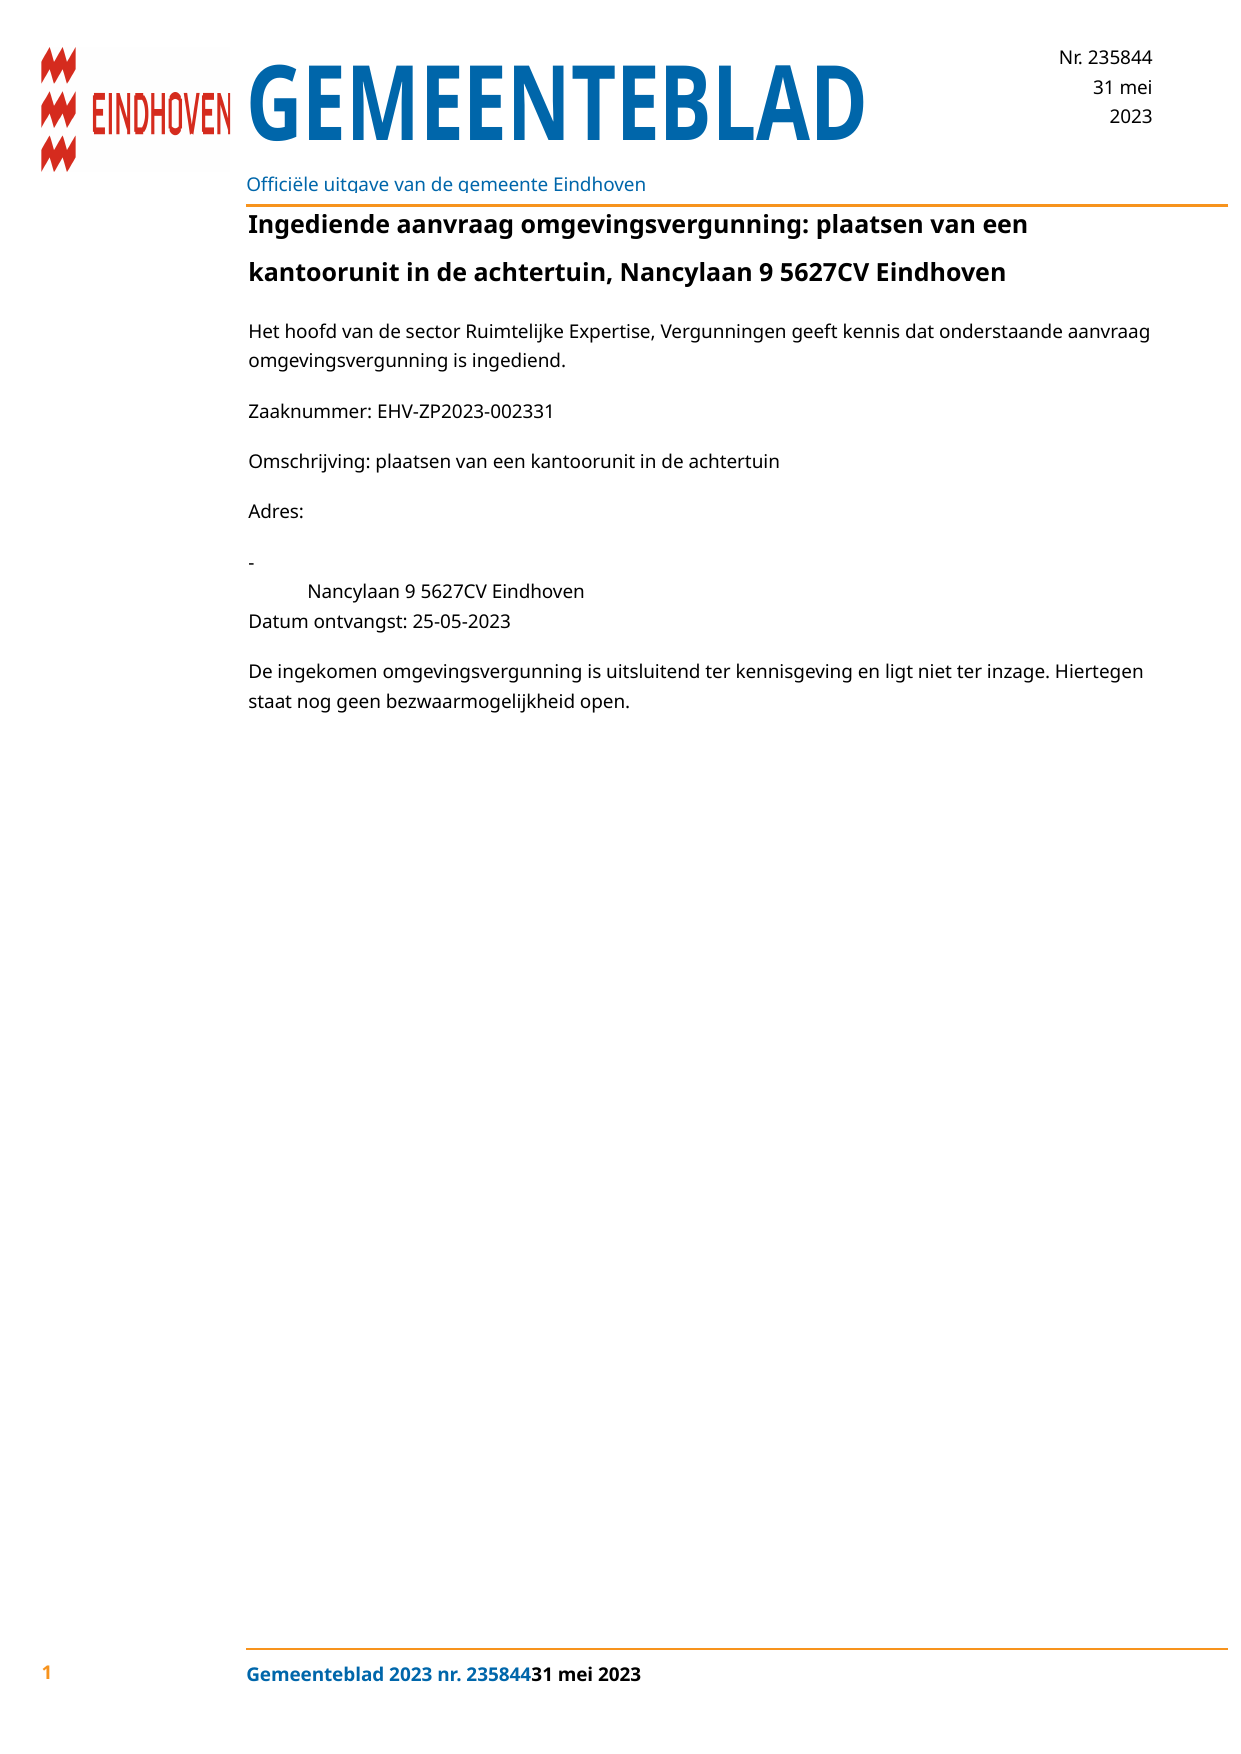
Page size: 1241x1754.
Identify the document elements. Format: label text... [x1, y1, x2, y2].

list Nancylaan 9 5627CV Eindhoven [248, 579, 1152, 604]
picture [41, 47, 231, 172]
text Adres: [248, 499, 1152, 524]
text Datum ontvangst: 25-05-2023 [248, 608, 1152, 634]
text Omschrijving: plaatsen van een kantoorunit in de achtertuin [248, 448, 1152, 474]
text Zaaknummer: EHV-ZP2023-002331 [248, 398, 1152, 424]
text De ingekomen omgevingsvergunning is uitsluitend ter kennisgeving en ligt niet ter inzage. Hiertegen staat nog geen bezwaarmogelijkheid open. [248, 659, 1152, 714]
text Het hoofd van de sector Ruimtelijke Expertise, Vergunningen geeft kennis dat onderstaande aanvraag omgevingsvergunning is ingediend. [248, 318, 1152, 373]
text Ingediende aanvraag omgevingsvergunning: plaatsen van een kantoorunit in de achtertuin, Nancylaan 9 5627CV Eindhoven [248, 207, 1152, 288]
